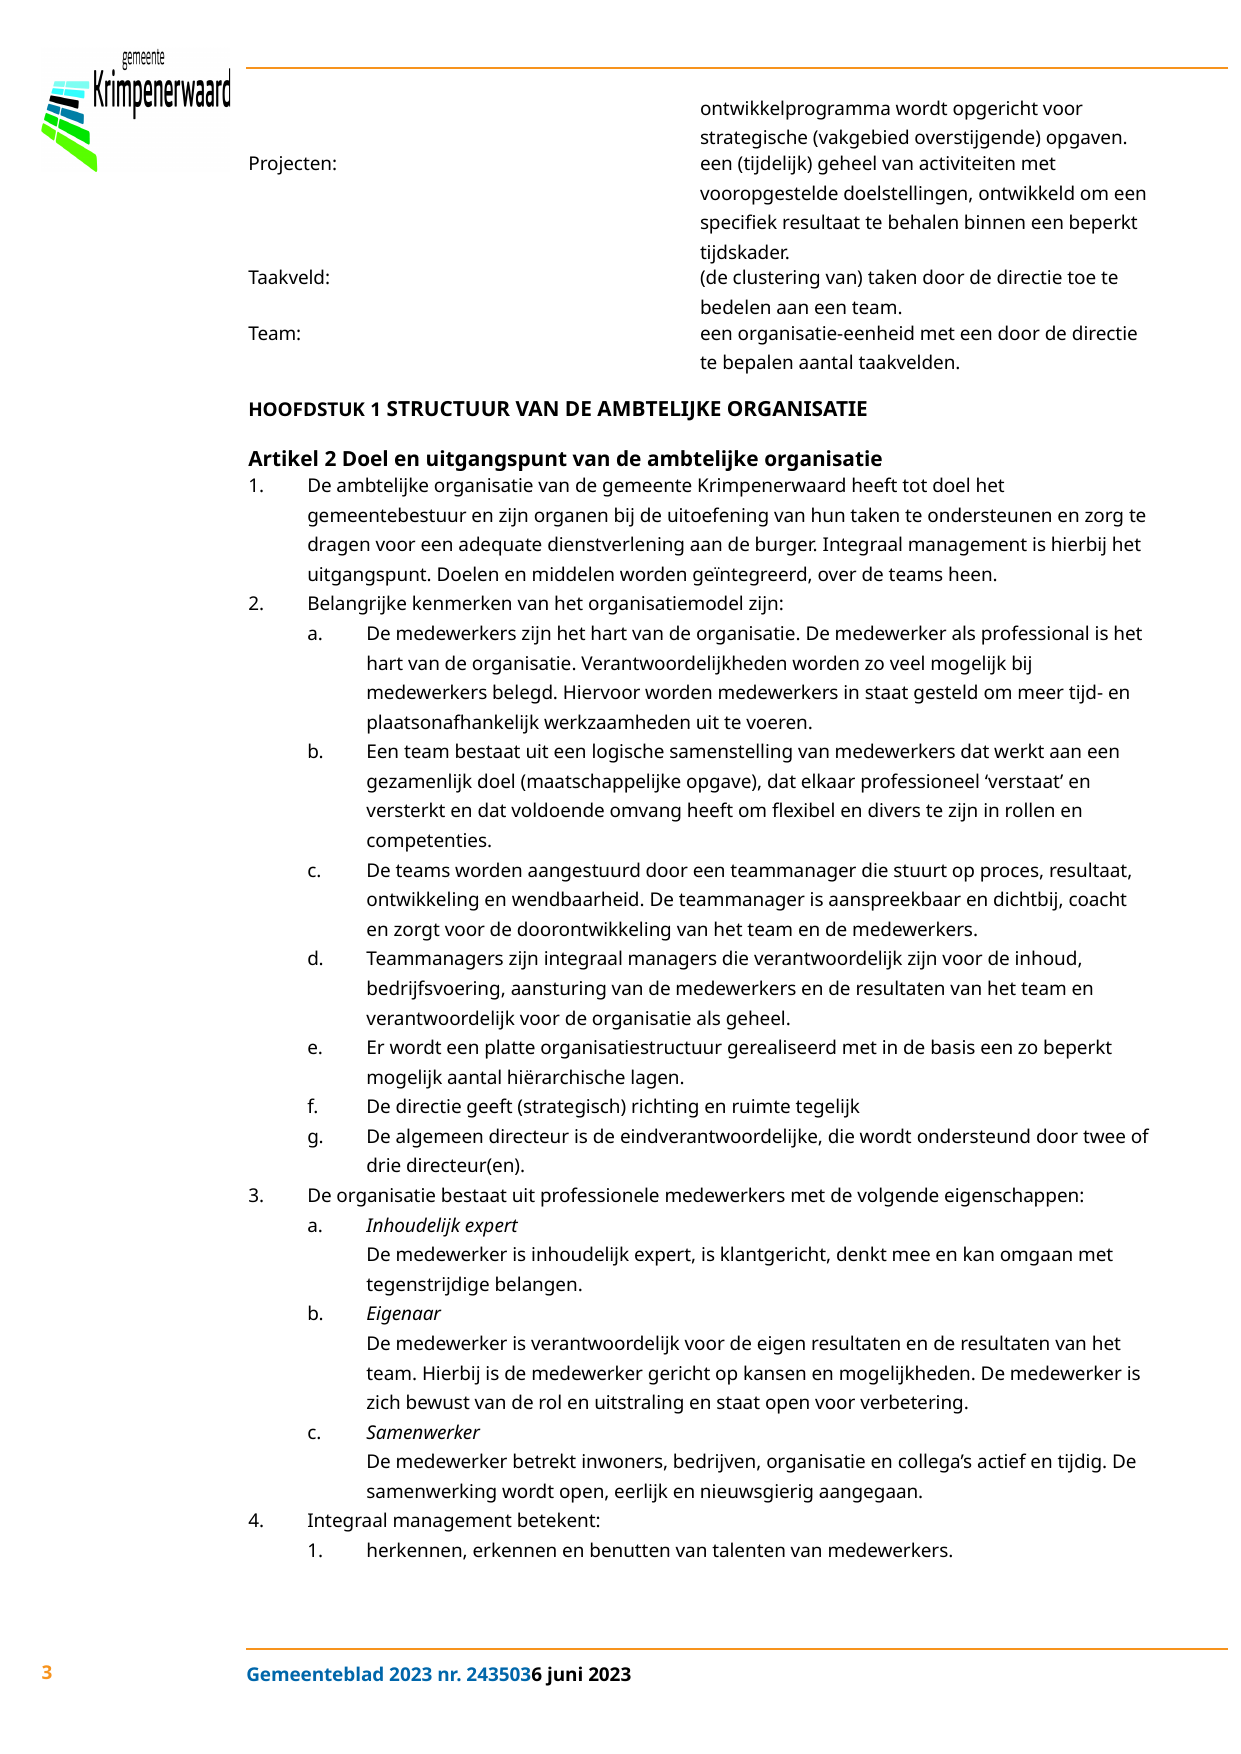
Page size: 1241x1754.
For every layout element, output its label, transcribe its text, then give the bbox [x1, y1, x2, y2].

list Integraal management betekent: [248, 1508, 1152, 1533]
table_cell (de clustering van) taken door de directie toe te bedelen aan een team. [700, 265, 1152, 320]
list Inhoudelijk expert [307, 1212, 1152, 1237]
table_cell Taakveld: [248, 265, 700, 320]
list De directie geeft (strategisch) richting en ruimte tegelijk [307, 1093, 1152, 1119]
list De ambtelijke organisatie van de gemeente Krimpenerwaard heeft tot doel het gemeentebestuur en zijn organen bij de uitoefening van hun taken te ondersteunen en zorg te dragen voor een adequate dienstverlening aan de burger. Integraal management is hierbij het uitgangspunt. Doelen en middelen worden geïntegreerd, over de teams heen. [248, 472, 1152, 587]
list Er wordt een platte organisatiestructuur gerealiseerd met in de basis een zo beperkt mogelijk aantal hiërarchische lagen. [307, 1034, 1152, 1089]
list De medewerker is verantwoordelijk voor de eigen resultaten en de resultaten van het team. Hierbij is de medewerker gericht op kansen en mogelijkheden. De medewerker is zich bewust van de rol en uitstraling en staat open voor verbetering. [307, 1330, 1152, 1415]
list De medewerker betrekt inwoners, bedrijven, organisatie en collega’s actief en tijdig. De samenwerking wordt open, eerlijk en nieuwsgierig aangegaan. [307, 1448, 1152, 1504]
list Een team bestaat uit een logische samenstelling van medewerkers dat werkt aan een gezamenlijk doel (maatschappelijke opgave), dat elkaar professioneel ‘verstaat’ en versterkt en dat voldoende omvang heeft om flexibel en divers te zijn in rollen en competenties. [307, 738, 1152, 853]
table_cell een organisatie-eenheid met een door de directie te bepalen aantal taakvelden. [700, 320, 1152, 375]
table_cell ontwikkelprogramma wordt opgericht voor strategische (vakgebied overstijgende) opgaven. [700, 95, 1152, 150]
list De organisatie bestaat uit professionele medewerkers met de volgende eigenschappen: [248, 1182, 1152, 1208]
table_cell Team: [248, 320, 700, 375]
list De medewerker is inhoudelijk expert, is klantgericht, denkt mee en kan omgaan met tegenstrijdige belangen. [307, 1241, 1152, 1297]
picture [41, 47, 231, 172]
table_cell Projecten: [248, 150, 700, 264]
list De algemeen directeur is de eindverantwoordelijke, die wordt ondersteund door twee of drie directeur(en). [307, 1123, 1152, 1178]
list Samenwerker [307, 1419, 1152, 1444]
text Artikel 2 Doel en uitgangspunt van de ambtelijke organisatie [248, 444, 1152, 472]
table_cell een (tijdelijk) geheel van activiteiten met vooropgestelde doelstellingen, ontwikkeld om een specifiek resultaat te behalen binnen een beperkt tijdskader. [700, 150, 1152, 264]
list Belangrijke kenmerken van het organisatiemodel zijn: [248, 591, 1152, 616]
list De teams worden aangestuurd door een teammanager die stuurt op proces, resultaat, ontwikkeling en wendbaarheid. De teammanager is aanspreekbaar en dichtbij, coacht en zorgt voor de doorontwikkeling van het team en de medewerkers. [307, 857, 1152, 942]
list De medewerkers zijn het hart van de organisatie. De medewerker als professional is het hart van de organisatie. Verantwoordelijkheden worden zo veel mogelijk bij medewerkers belegd. Hiervoor worden medewerkers in staat gesteld om meer tijd- en plaatsonafhankelijk werkzaamheden uit te voeren. [307, 620, 1152, 734]
list herkennen, erkennen en benutten van talenten van medewerkers. [307, 1537, 1152, 1563]
text HOOFDSTUK 1 STRUCTUUR VAN DE AMBTELIJKE ORGANISATIE [248, 394, 1152, 423]
table_cell [248, 95, 700, 150]
list Eigenaar [307, 1301, 1152, 1326]
list Teammanagers zijn integraal managers die verantwoordelijk zijn voor de inhoud, bedrijfsvoering, aansturing van de medewerkers en de resultaten van het team en verantwoordelijk voor de organisatie als geheel. [307, 946, 1152, 1030]
